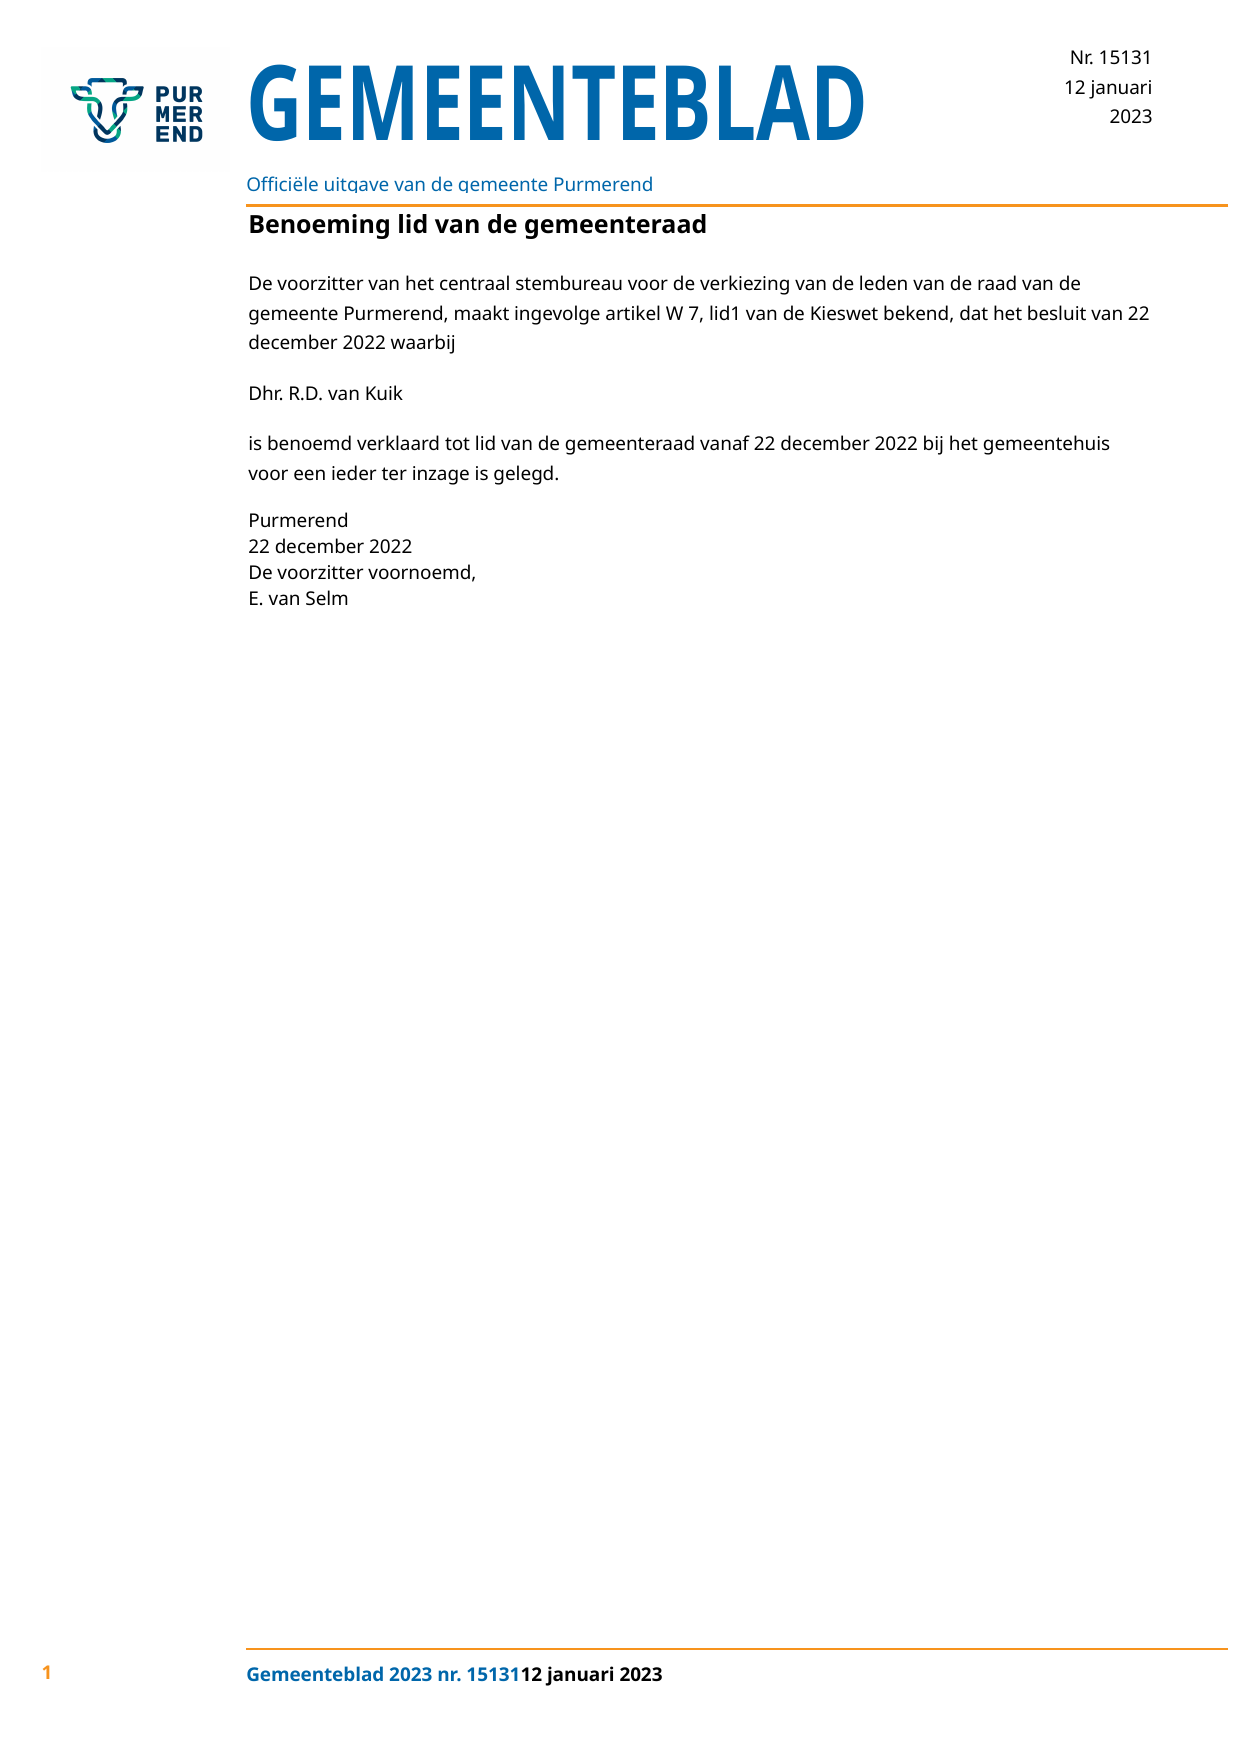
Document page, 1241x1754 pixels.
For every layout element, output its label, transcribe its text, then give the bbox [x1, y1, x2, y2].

text Benoeming lid van de gemeenteraad [248, 207, 1152, 241]
text E. van Selm [248, 585, 1152, 611]
text De voorzitter voornoemd, [248, 559, 1152, 585]
text is benoemd verklaard tot lid van de gemeenteraad vanaf 22 december 2022 bij het gemeentehuis voor een ieder ter inzage is gelegd. [248, 430, 1152, 486]
text Dhr. R.D. van Kuik [248, 380, 1152, 406]
picture [41, 47, 231, 172]
text 22 december 2022 [248, 533, 1152, 559]
text Purmerend [248, 508, 1152, 533]
text De voorzitter van het centraal stembureau voor de verkiezing van de leden van de raad van de gemeente Purmerend, maakt ingevolge artikel W 7, lid1 van de Kieswet bekend, dat het besluit van 22 december 2022 waarbij [248, 270, 1152, 355]
